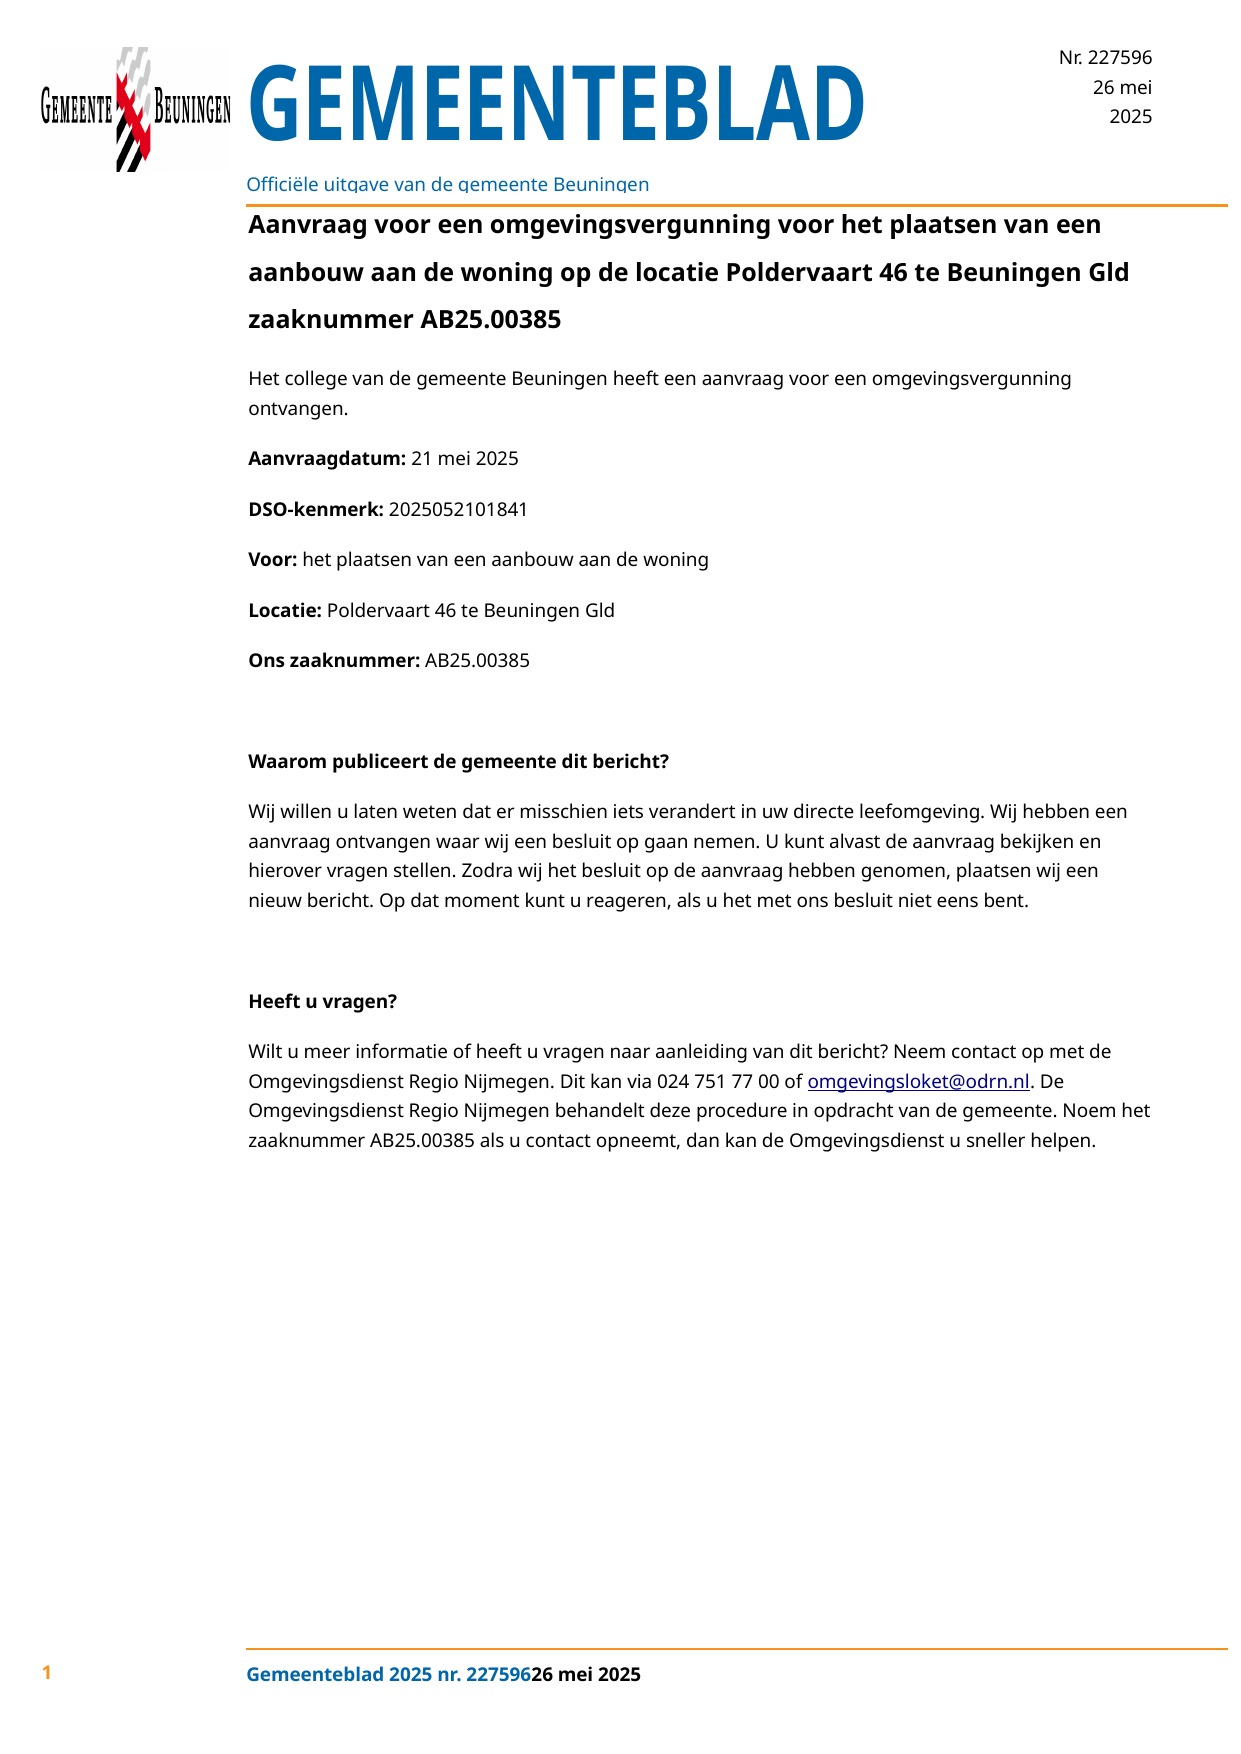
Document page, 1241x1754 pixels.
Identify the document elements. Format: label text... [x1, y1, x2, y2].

text Aanvraag voor een omgevingsvergunning voor het plaatsen van een aanbouw aan de woning op de locatie Poldervaart 46 te Beuningen Gld zaaknummer AB25.00385 [248, 207, 1152, 336]
text Wilt u meer informatie of heeft u vragen naar aanleiding van dit bericht? Neem contact op met de Omgevingsdienst Regio Nijmegen. Dit kan via 024 751 77 00 of omgevingsloket@odrn.nl. De Omgevingsdienst Regio Nijmegen behandelt deze procedure in opdracht van de gemeente. Noem het zaaknummer AB25.00385 als u contact opneemt, dan kan de Omgevingsdienst u sneller helpen. [248, 1038, 1152, 1153]
text Wij willen u laten weten dat er misschien iets verandert in uw directe leefomgeving. Wij hebben een aanvraag ontvangen waar wij een besluit op gaan nemen. U kunt alvast de aanvraag bekijken en hierover vragen stellen. Zodra wij het besluit op de aanvraag hebben genomen, plaatsen wij een nieuw bericht. Op dat moment kunt u reageren, als u het met ons besluit niet eens bent. [248, 798, 1152, 913]
text Heeft u vragen? [248, 988, 1152, 1014]
text Het college van de gemeente Beuningen heeft een aanvraag voor een omgevingsvergunning ontvangen. [248, 366, 1152, 421]
text Ons zaaknummer: AB25.00385 [248, 647, 1152, 673]
text DSO-kenmerk: 2025052101841 [248, 496, 1152, 522]
text Aanvraagdatum: 21 mei 2025 [248, 446, 1152, 471]
text Voor: het plaatsen van een aanbouw aan de woning [248, 546, 1152, 572]
text Waarom publiceert de gemeente dit bericht? [248, 748, 1152, 774]
picture [41, 47, 231, 172]
text Locatie: Poldervaart 46 te Beuningen Gld [248, 597, 1152, 622]
